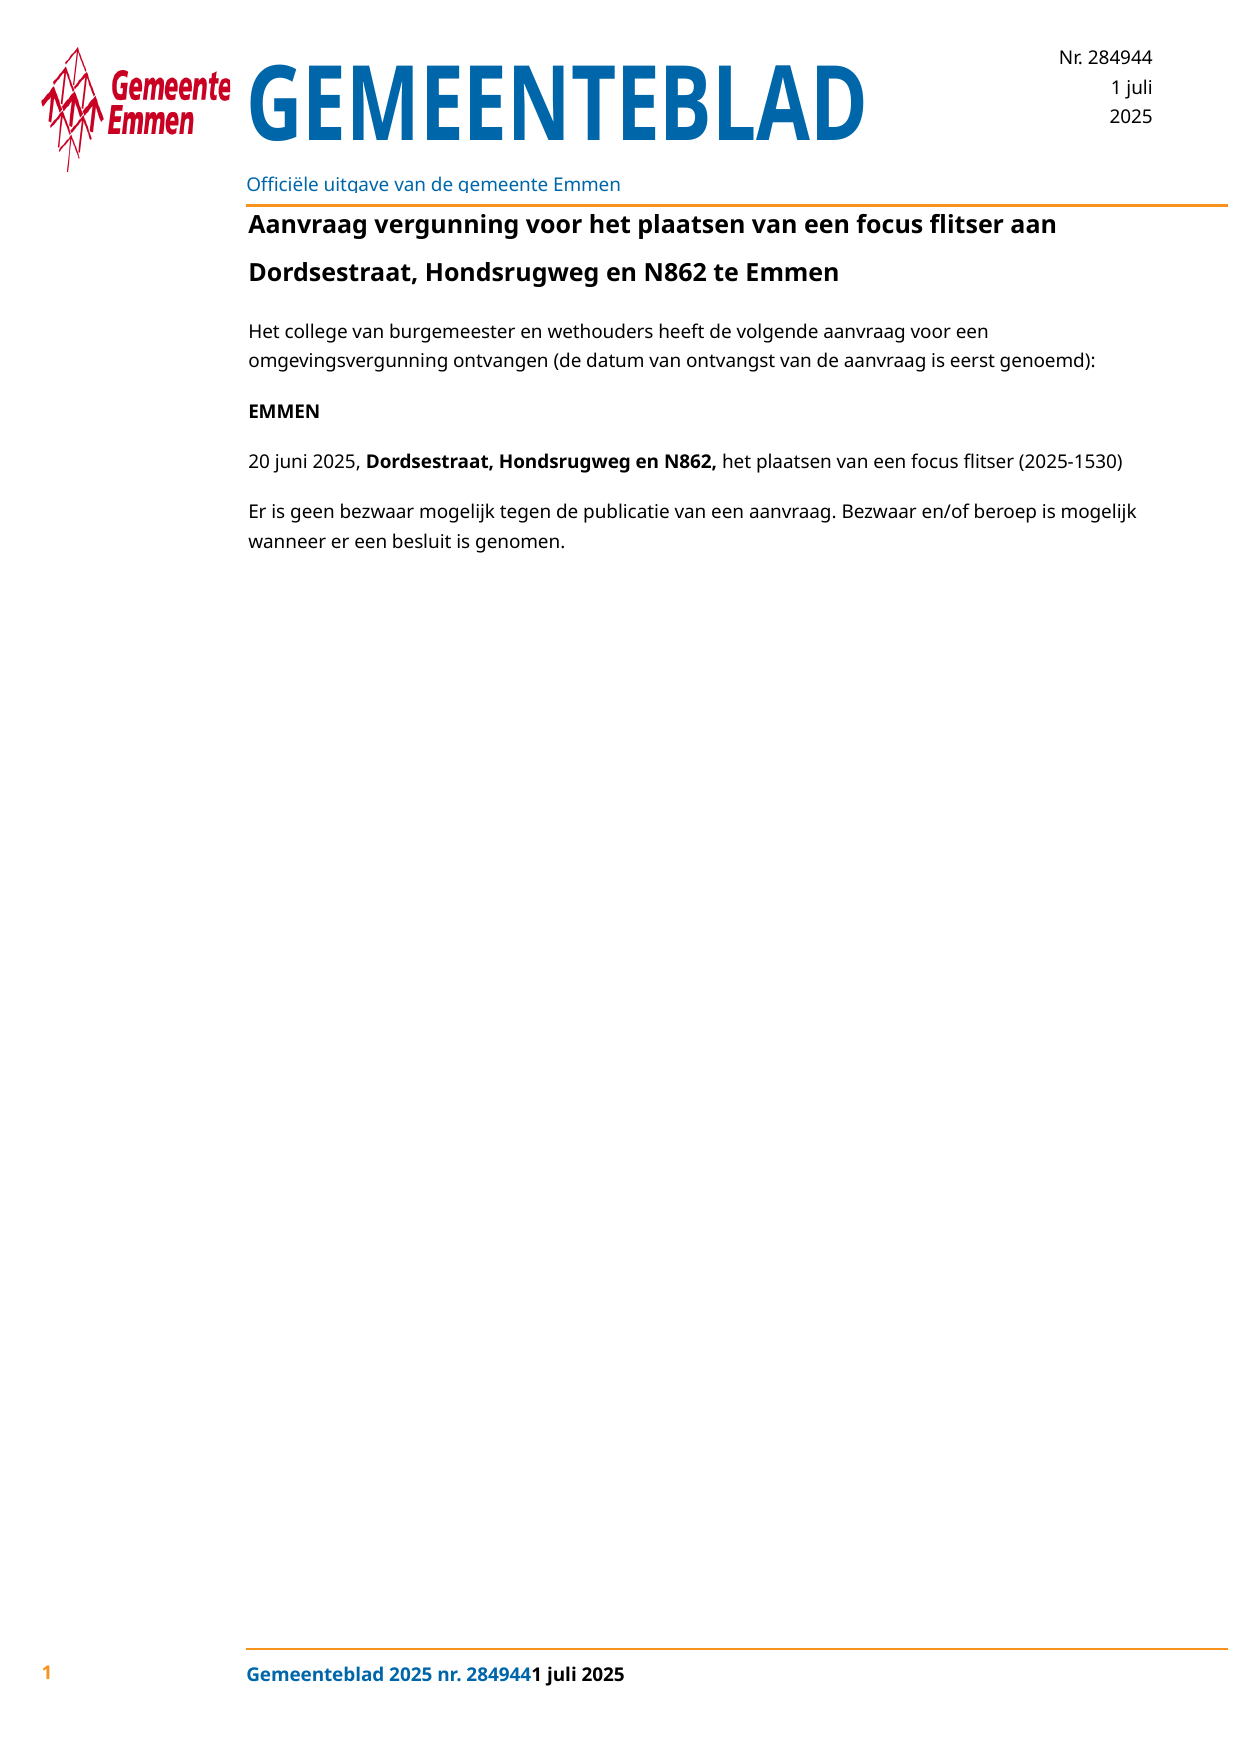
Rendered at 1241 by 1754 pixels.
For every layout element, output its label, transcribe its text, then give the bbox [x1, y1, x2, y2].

picture [41, 47, 231, 172]
text EMMEN [248, 398, 1152, 424]
text Er is geen bezwaar mogelijk tegen de publicatie van een aanvraag. Bezwaar en/of beroep is mogelijk wanneer er een besluit is genomen. [248, 499, 1152, 554]
text 20 juni 2025, Dordsestraat, Hondsrugweg en N862, het plaatsen van een focus flitser (2025-1530) [248, 448, 1152, 474]
text Aanvraag vergunning voor het plaatsen van een focus flitser aan Dordsestraat, Hondsrugweg en N862 te Emmen [248, 207, 1152, 288]
text Het college van burgemeester en wethouders heeft de volgende aanvraag voor een omgevingsvergunning ontvangen (de datum van ontvangst van de aanvraag is eerst genoemd): [248, 318, 1152, 373]
